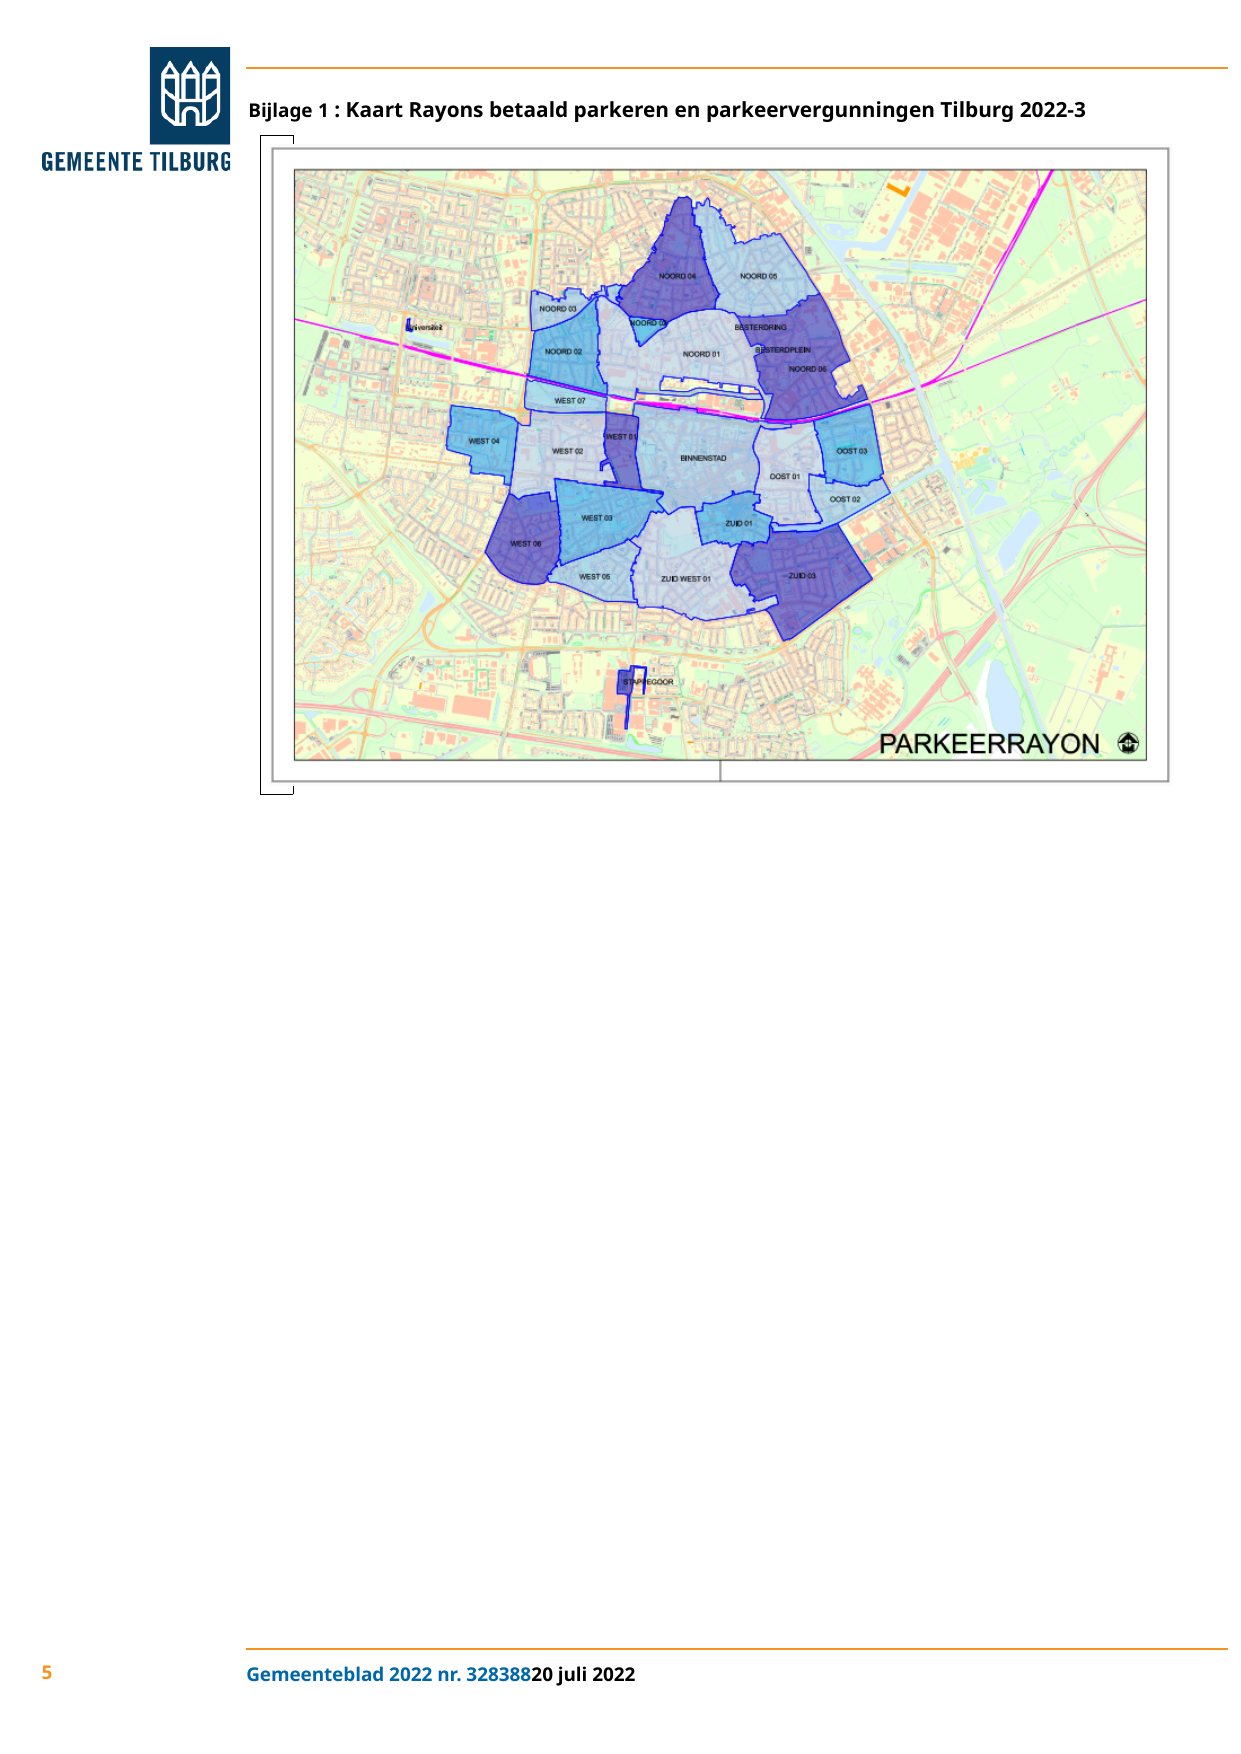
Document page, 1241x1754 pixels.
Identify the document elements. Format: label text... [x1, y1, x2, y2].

text Bijlage 1 : Kaart Rayons betaald parkeren en parkeervergunningen Tilburg 2022-3 [248, 95, 1152, 123]
picture [268, 144, 1173, 786]
picture [41, 47, 231, 172]
